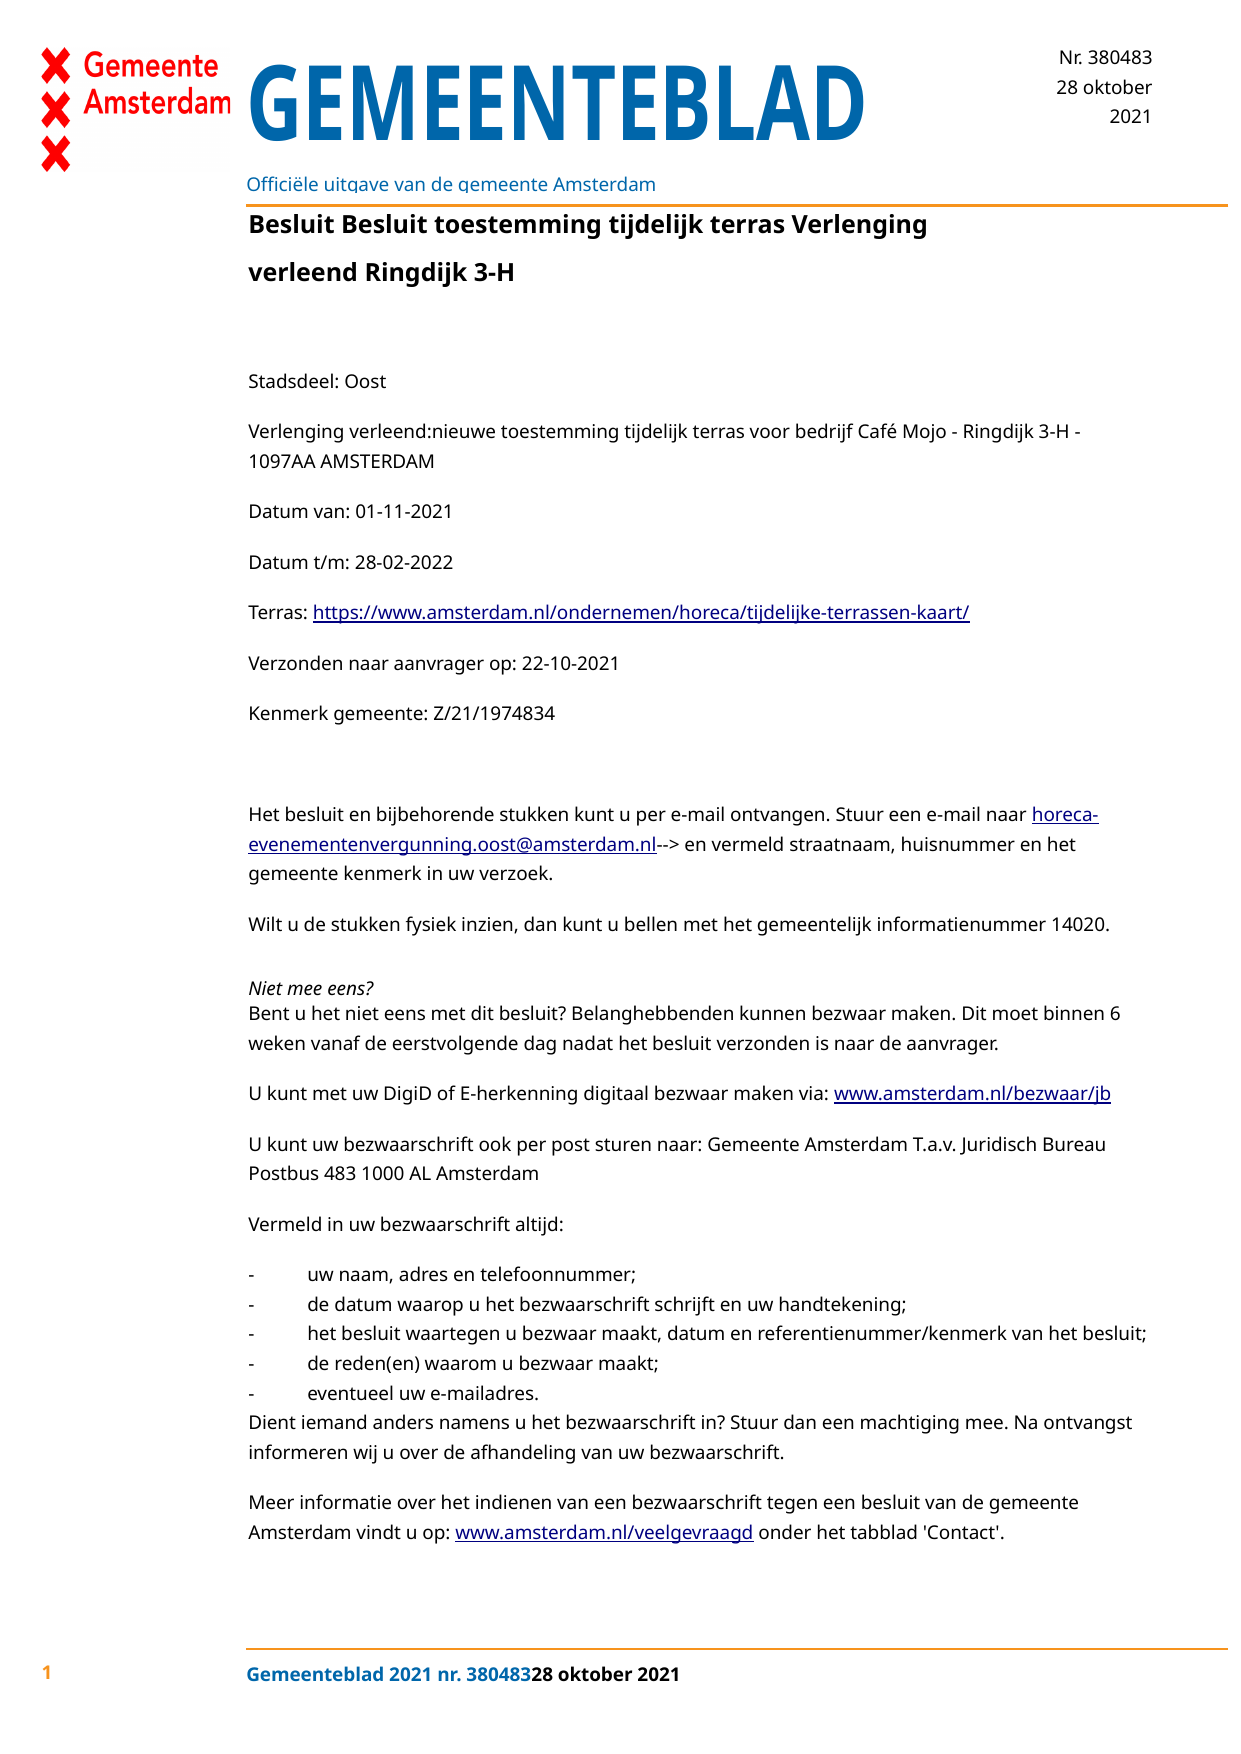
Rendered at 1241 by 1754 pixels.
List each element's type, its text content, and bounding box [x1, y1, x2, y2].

text Kenmerk gemeente: Z/21/1974834 [248, 700, 1152, 726]
text Verzonden naar aanvrager op: 22-10-2021 [248, 650, 1152, 676]
text Niet mee eens? [248, 975, 1152, 1001]
text Vermeld in uw bezwaarschrift altijd: [248, 1211, 1152, 1237]
text Besluit Besluit toestemming tijdelijk terras Verlenging verleend Ringdijk 3-H [248, 207, 1152, 288]
text Dient iemand anders namens u het bezwaarschrift in? Stuur dan een machtiging mee. Na ontvangst informeren wij u over de afhandeling van uw bezwaarschrift. [248, 1409, 1152, 1464]
picture [41, 47, 231, 172]
text Verlenging verleend:nieuwe toestemming tijdelijk terras voor bedrijf Café Mojo - Ringdijk 3-H - 1097AA AMSTERDAM [248, 419, 1152, 474]
list eventueel uw e-mailadres. [248, 1380, 1152, 1405]
text U kunt met uw DigiD of E-herkenning digitaal bezwaar maken via: www.amsterdam.nl/bezwaar/jb [248, 1081, 1152, 1106]
text Datum t/m: 28-02-2022 [248, 549, 1152, 575]
text U kunt uw bezwaarschrift ook per post sturen naar: Gemeente Amsterdam T.a.v. Juridisch Bureau Postbus 483 1000 AL Amsterdam [248, 1131, 1152, 1186]
text Meer informatie over het indienen van een bezwaarschrift tegen een besluit van de gemeente Amsterdam vindt u op: www.amsterdam.nl/veelgevraagd onder het tabblad 'Contact'. [248, 1489, 1152, 1544]
list de datum waarop u het bezwaarschrift schrijft en uw handtekening; [248, 1291, 1152, 1317]
list het besluit waartegen u bezwaar maakt, datum en referentienummer/kenmerk van het besluit; [248, 1321, 1152, 1346]
list uw naam, adres en telefoonnummer; [248, 1261, 1152, 1287]
text Datum van: 01-11-2021 [248, 499, 1152, 524]
list de reden(en) waarom u bezwaar maakt; [248, 1350, 1152, 1376]
text Bent u het niet eens met dit besluit? Belanghebbenden kunnen bezwaar maken. Dit moet binnen 6 weken vanaf de eerstvolgende dag nadat het besluit verzonden is naar de aanvrager. [248, 1001, 1152, 1056]
text Terras: https://www.amsterdam.nl/ondernemen/horeca/tijdelijke-terrassen-kaart/ [248, 599, 1152, 625]
text Stadsdeel: Oost [248, 368, 1152, 394]
text Wilt u de stukken fysiek inzien, dan kunt u bellen met het gemeentelijk informatienummer 14020. [248, 911, 1152, 937]
text Het besluit en bijbehorende stukken kunt u per e-mail ontvangen. Stuur een e-mail naar horeca-evenementenvergunning.oost@amsterdam.nl--> en vermeld straatnaam, huisnummer en het gemeente kenmerk in uw verzoek. [248, 801, 1152, 886]
